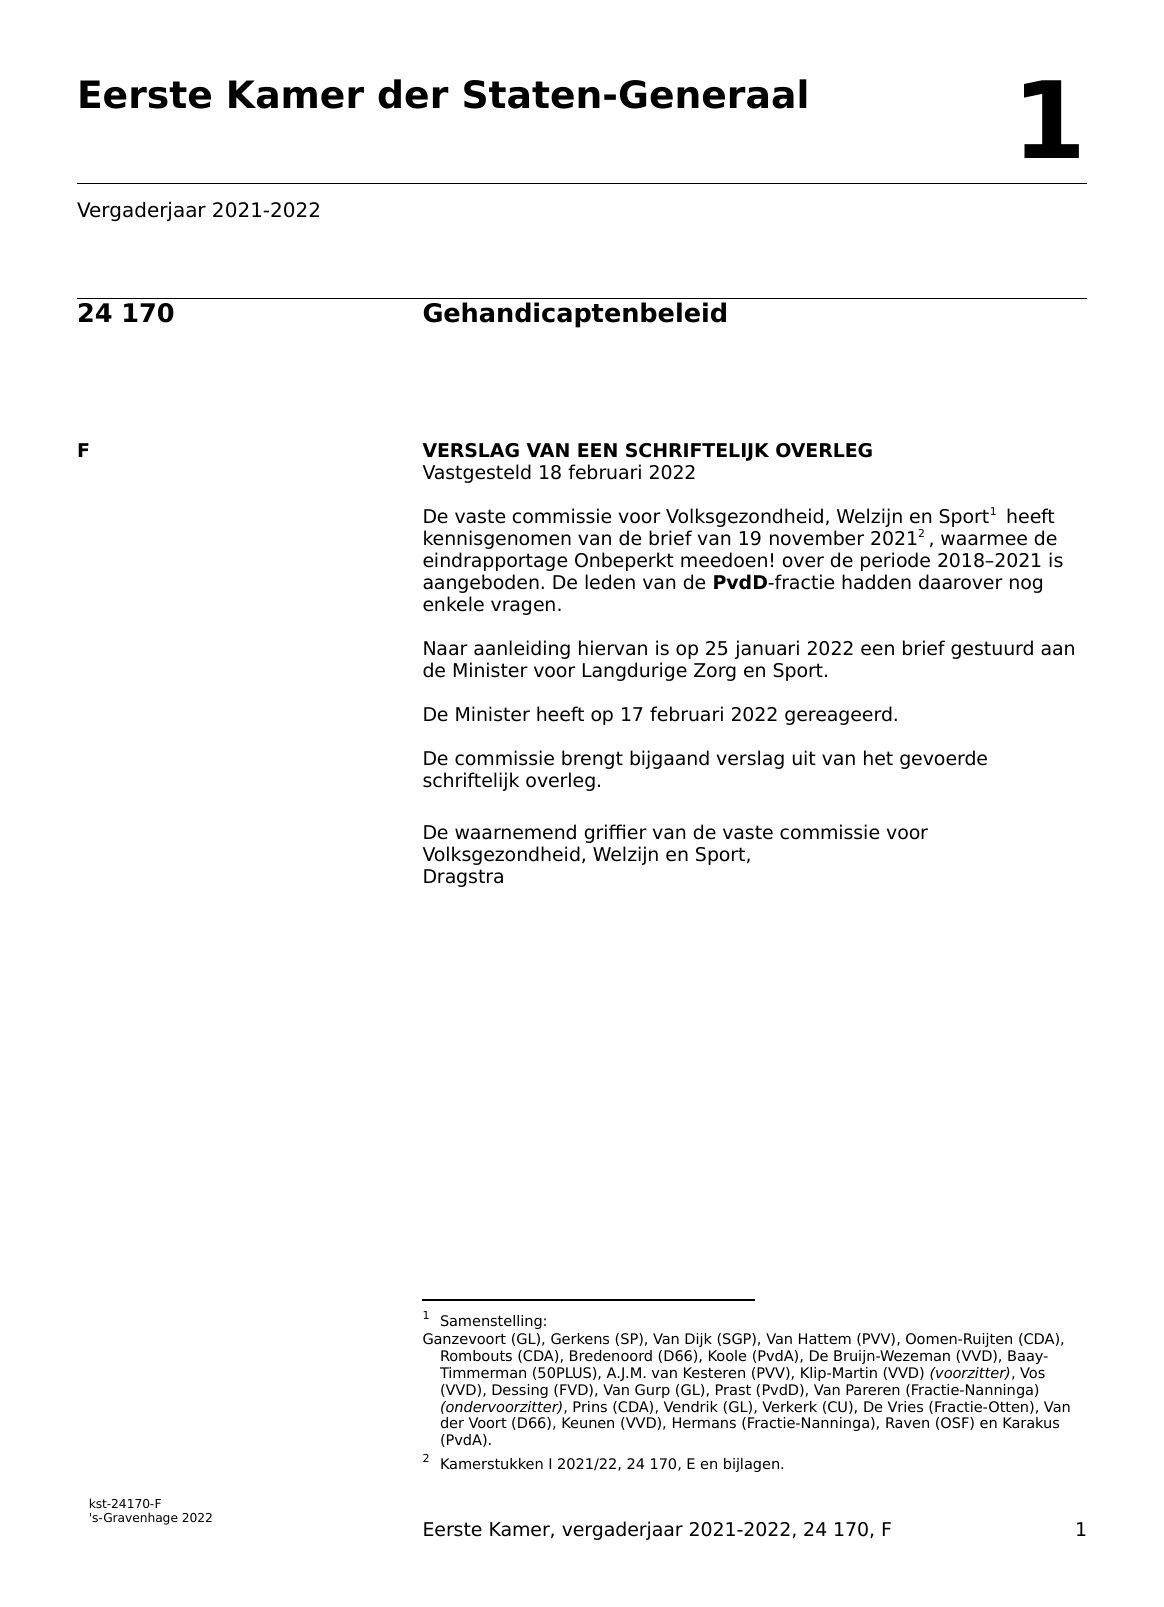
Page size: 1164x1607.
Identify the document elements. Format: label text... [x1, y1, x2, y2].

text 's-Gravenhage 2022 [88, 1511, 323, 1525]
subtitle 24 170 Gehandicaptenbeleid [77, 299, 1087, 329]
text Naar aanleiding hiervan is op 25 januari 2022 een brief gestuurd aan de Minister voor Langdurige Zorg en Sport. [422, 638, 1087, 682]
text De waarnemend griffier van de vaste commissie voor Volksgezondheid, Welzijn en Sport, Dragstra [422, 822, 1087, 888]
text De commissie brengt bijgaand verslag uit van het gevoerde schriftelijk overleg. [422, 748, 1087, 792]
text De Minister heeft op 17 februari 2022 gereageerd. [422, 704, 1087, 726]
text Vastgesteld 18 februari 2022 [422, 462, 1087, 484]
table_header 1 [886, 59, 1087, 183]
text Samenstelling: [422, 1309, 1087, 1331]
text De vaste commissie voor Volksgezondheid, Welzijn en Sport heeft kennisgenomen van de brief van 19 november 2021, waarmee de eindrapportage Onbeperkt meedoen! over de periode 2018–2021 is aangeboden. De leden van de PvdD-fractie hadden daarover nog enkele vragen. [422, 506, 1087, 616]
text kst-24170-F [88, 1497, 323, 1511]
table_cell Vergaderjaar 2021-2022 [77, 184, 1087, 298]
text Ganzevoort (GL), Gerkens (SP), Van Dijk (SGP), Van Hattem (PVV), Oomen-Ruijten (CDA), Rombouts (CDA), Bredenoord (D66), Koole (PvdA), De Bruijn-Wezeman (VVD), Baay-Timmerman (50PLUS), A.J.M. van Kesteren (PVV), Klip-Martin (VVD) (voorzitter), Vos (VVD), Dessing (FVD), Van Gurp (GL), Prast (PvdD), Van Pareren (Fractie-Nanninga) (ondervoorzitter), Prins (CDA), Vendrik (GL), Verkerk (CU), De Vries (Fractie-Otten), Van der Voort (D66), Keunen (VVD), Hermans (Fractie-Nanninga), Raven (OSF) en Karakus (PvdA). [422, 1331, 1087, 1449]
table_header Eerste Kamer der Staten-Generaal [77, 59, 886, 183]
subtitle F VERSLAG VAN EEN SCHRIFTELIJK OVERLEG [77, 440, 1087, 462]
text Kamerstukken I 2021/22, 24 170, E en bijlagen. [422, 1452, 1087, 1474]
